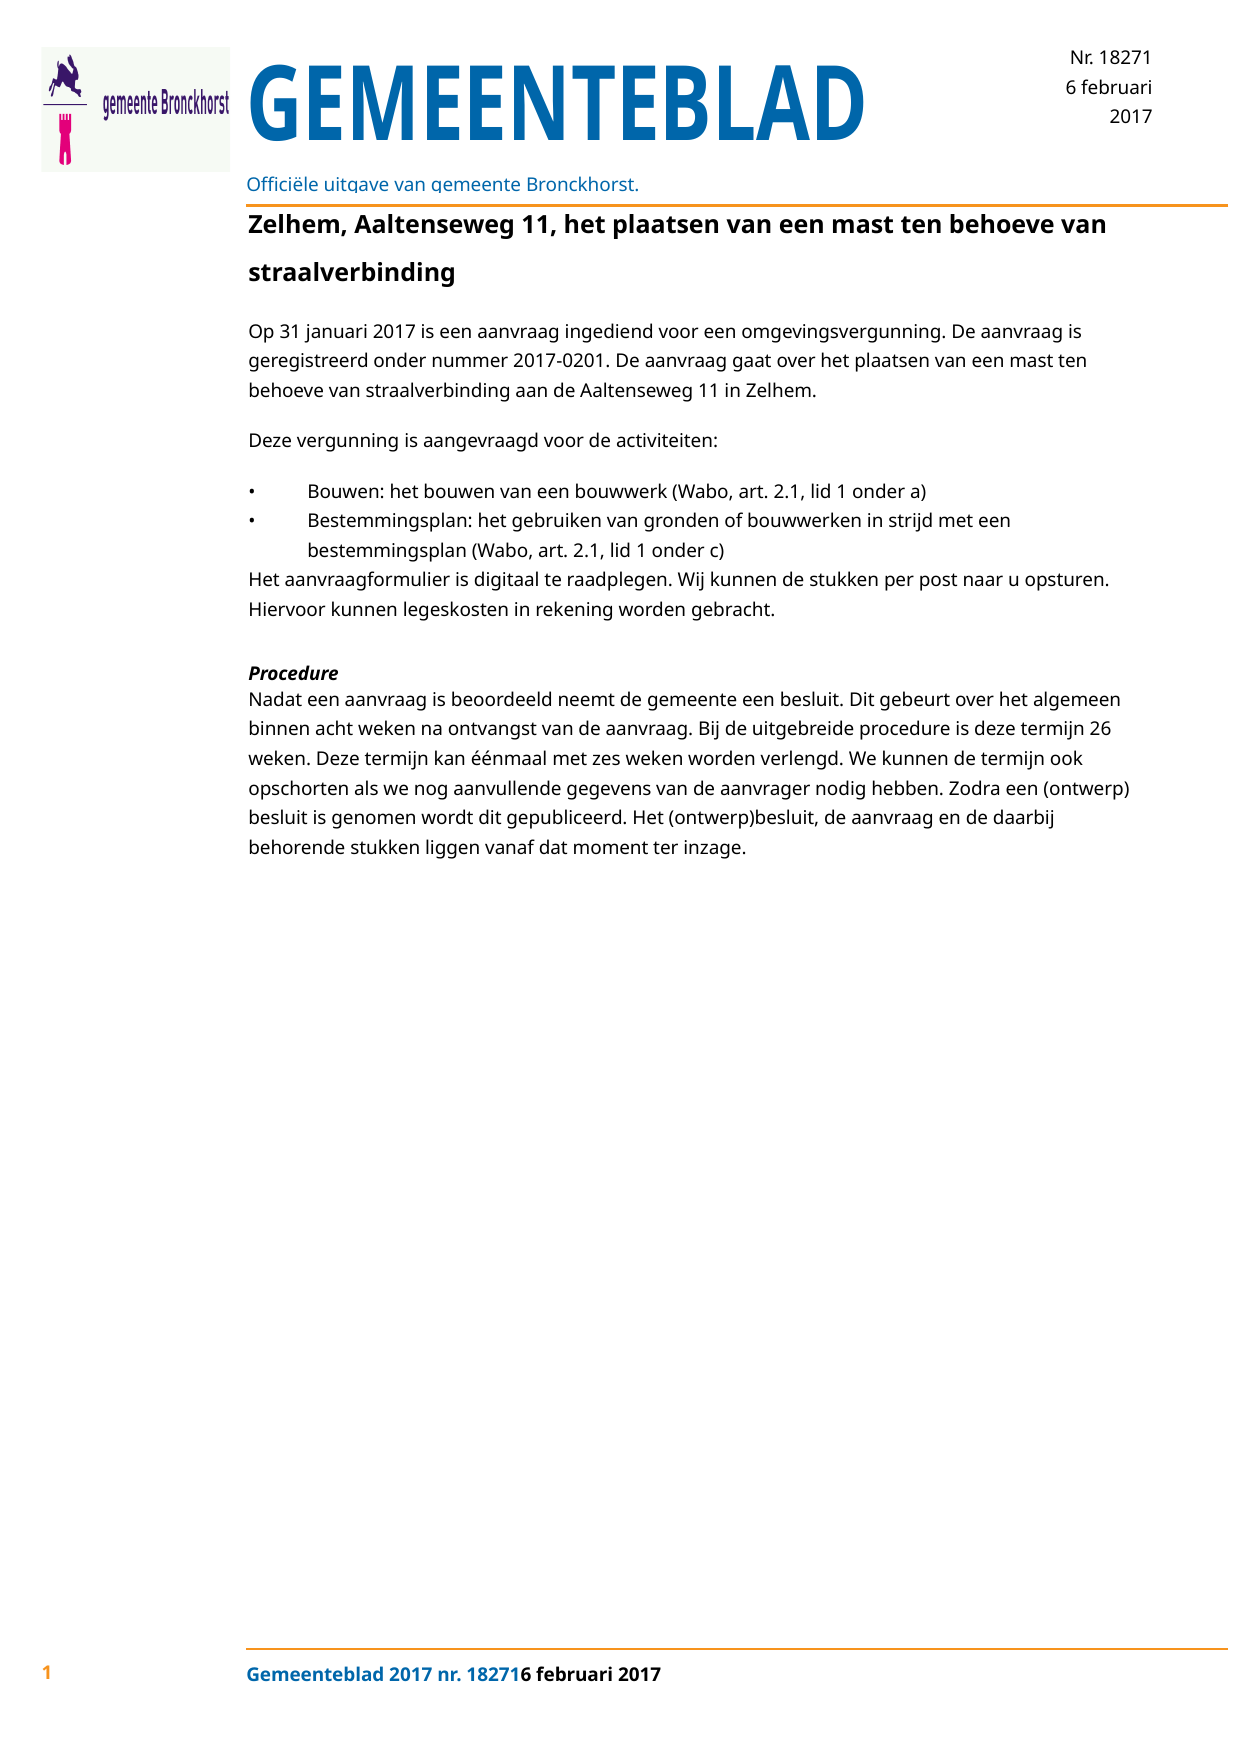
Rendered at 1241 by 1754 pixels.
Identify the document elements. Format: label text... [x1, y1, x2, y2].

text Zelhem, Aaltenseweg 11, het plaatsen van een mast ten behoeve van straalverbinding [248, 207, 1152, 288]
text Deze vergunning is aangevraagd voor de activiteiten: [248, 427, 1152, 453]
text Nadat een aanvraag is beoordeeld neemt de gemeente een besluit. Dit gebeurt over het algemeen binnen acht weken na ontvangst van de aanvraag. Bij de uitgebreide procedure is deze termijn 26 weken. Deze termijn kan éénmaal met zes weken worden verlengd. We kunnen de termijn ook opschorten als we nog aanvullende gegevens van de aanvrager nodig hebben. Zodra een (ontwerp) besluit is genomen wordt dit gepubliceerd. Het (ontwerp)besluit, de aanvraag en de daarbij behorende stukken liggen vanaf dat moment ter inzage. [248, 686, 1152, 859]
text Op 31 januari 2017 is een aanvraag ingediend voor een omgevingsvergunning. De aanvraag is geregistreerd onder nummer 2017-0201. De aanvraag gaat over het plaatsen van een mast ten behoeve van straalverbinding aan de Aaltenseweg 11 in Zelhem. [248, 318, 1152, 403]
picture [41, 47, 231, 172]
list Bestemmingsplan: het gebruiken van gronden of bouwwerken in strijd met een bestemmingsplan (Wabo, art. 2.1, lid 1 onder c) [248, 507, 1152, 563]
text Procedure [248, 660, 1152, 686]
text Het aanvraagformulier is digitaal te raadplegen. Wij kunnen de stukken per post naar u opsturen. Hiervoor kunnen legeskosten in rekening worden gebracht. [248, 567, 1152, 622]
list Bouwen: het bouwen van een bouwwerk (Wabo, art. 2.1, lid 1 onder a) [248, 478, 1152, 504]
